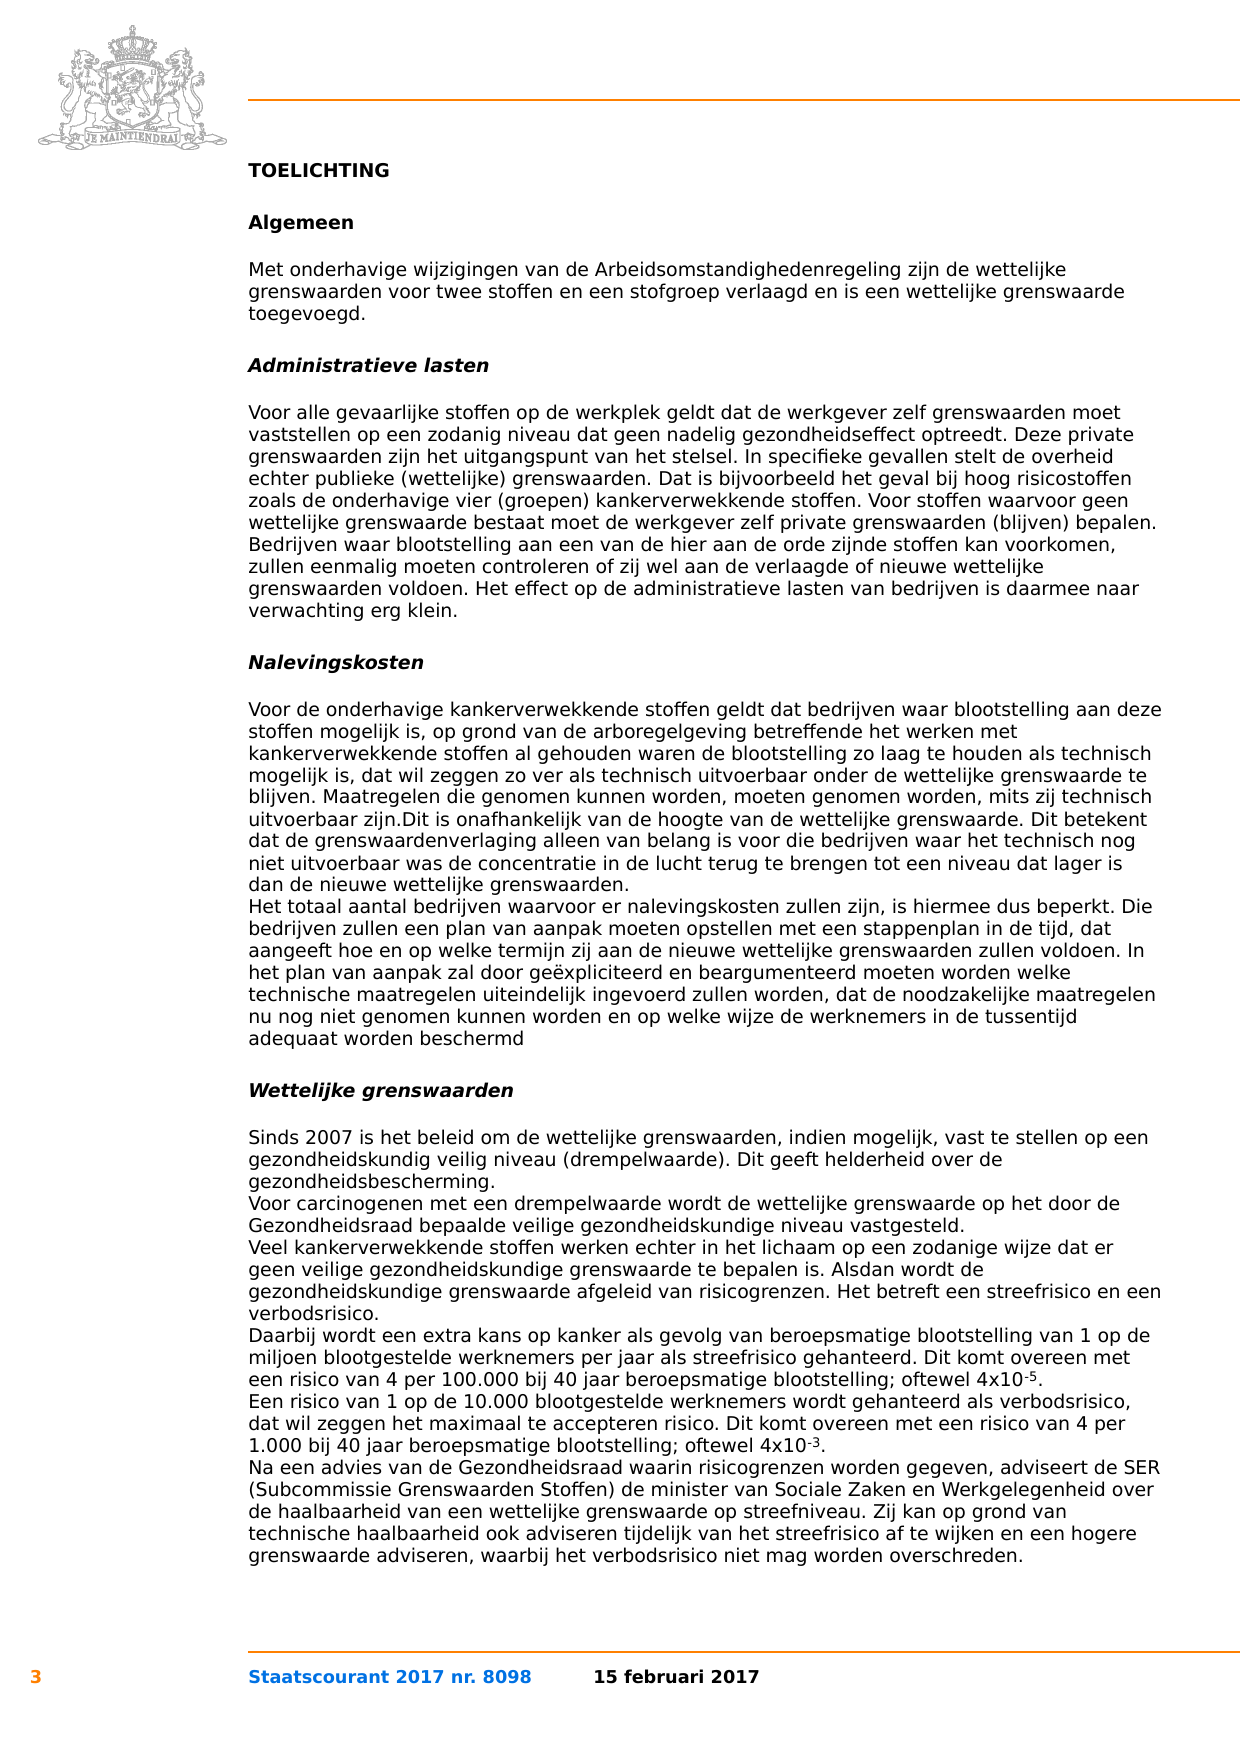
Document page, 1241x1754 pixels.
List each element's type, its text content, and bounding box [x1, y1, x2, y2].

subtitle Algemeen [248, 212, 1163, 234]
text Sinds 2007 is het beleid om de wettelijke grenswaarden, indien mogelijk, vast te stellen op een gezondheidskundig veilig niveau (drempelwaarde). Dit geeft helderheid over de gezondheidsbescherming. [248, 1127, 1163, 1193]
text Bedrijven waar blootstelling aan een van de hier aan de orde zijnde stoffen kan voorkomen, zullen eenmalig moeten controleren of zij wel aan de verlaagde of nieuwe wettelijke grenswaarden voldoen. Het effect op de administratieve lasten van bedrijven is daarmee naar verwachting erg klein. [248, 534, 1163, 622]
text Daarbij wordt een extra kans op kanker als gevolg van beroepsmatige blootstelling van 1 op de miljoen blootgestelde werknemers per jaar als streefrisico gehanteerd. Dit komt overeen met een risico van 4 per 100.000 bij 40 jaar beroepsmatige blootstelling; oftewel 4x10-5. [248, 1325, 1163, 1391]
text Voor alle gevaarlijke stoffen op de werkplek geldt dat de werkgever zelf grenswaarden moet vaststellen op een zodanig niveau dat geen nadelig gezondheidseffect optreedt. Deze private grenswaarden zijn het uitgangspunt van het stelsel. In specifieke gevallen stelt de overheid echter publieke (wettelijke) grenswaarden. Dat is bijvoorbeeld het geval bij hoog risicostoffen zoals de onderhavige vier (groepen) kankerverwekkende stoffen. Voor stoffen waarvoor geen wettelijke grenswaarde bestaat moet de werkgever zelf private grenswaarden (blijven) bepalen. [248, 402, 1163, 534]
text Voor carcinogenen met een drempelwaarde wordt de wettelijke grenswaarde op het door de Gezondheidsraad bepaalde veilige gezondheidskundige niveau vastgesteld. [248, 1193, 1163, 1237]
text Voor de onderhavige kankerverwekkende stoffen geldt dat bedrijven waar blootstelling aan deze stoffen mogelijk is, op grond van de arboregelgeving betreffende het werken met kankerverwekkende stoffen al gehouden waren de blootstelling zo laag te houden als technisch mogelijk is, dat wil zeggen zo ver als technisch uitvoerbaar onder de wettelijke grenswaarde te blijven. Maatregelen die genomen kunnen worden, moeten genomen worden, mits zij technisch uitvoerbaar zijn.Dit is onafhankelijk van de hoogte van de wettelijke grenswaarde. Dit betekent dat de grenswaardenverlaging alleen van belang is voor die bedrijven waar het technisch nog niet uitvoerbaar was de concentratie in de lucht terug te brengen tot een niveau dat lager is dan de nieuwe wettelijke grenswaarden. [248, 698, 1163, 896]
text Veel kankerverwekkende stoffen werken echter in het lichaam op een zodanige wijze dat er geen veilige gezondheidskundige grenswaarde te bepalen is. Alsdan wordt de gezondheidskundige grenswaarde afgeleid van risicogrenzen. Het betreft een streefrisico en een verbodsrisico. [248, 1237, 1163, 1325]
text Het totaal aantal bedrijven waarvoor er nalevingskosten zullen zijn, is hiermee dus beperkt. Die bedrijven zullen een plan van aanpak moeten opstellen met een stappenplan in de tijd, dat aangeeft hoe en op welke termijn zij aan de nieuwe wettelijke grenswaarden zullen voldoen. In het plan van aanpak zal door geëxpliciteerd en beargumenteerd moeten worden welke technische maatregelen uiteindelijk ingevoerd zullen worden, dat de noodzakelijke maatregelen nu nog niet genomen kunnen worden en op welke wijze de werknemers in de tussentijd adequaat worden beschermd [248, 896, 1163, 1050]
picture [38, 25, 227, 150]
text Een risico van 1 op de 10.000 blootgestelde werknemers wordt gehanteerd als verbodsrisico, dat wil zeggen het maximaal te accepteren risico. Dit komt overeen met een risico van 4 per 1.000 bij 40 jaar beroepsmatige blootstelling; oftewel 4x10-3. [248, 1391, 1163, 1457]
text Na een advies van de Gezondheidsraad waarin risicogrenzen worden gegeven, adviseert de SER (Subcommissie Grenswaarden Stoffen) de minister van Sociale Zaken en Werkgelegenheid over de haalbaarheid van een wettelijke grenswaarde op streefniveau. Zij kan op grond van technische haalbaarheid ook adviseren tijdelijk van het streefrisico af te wijken en een hogere grenswaarde adviseren, waarbij het verbodsrisico niet mag worden overschreden. [248, 1457, 1163, 1567]
subtitle Wettelijke grenswaarden [248, 1080, 1163, 1102]
subtitle TOELICHTING [248, 160, 1163, 182]
subtitle Administratieve lasten [248, 355, 1163, 377]
subtitle Nalevingskosten [248, 652, 1163, 673]
text Met onderhavige wijzigingen van de Arbeidsomstandighedenregeling zijn de wettelijke grenswaarden voor twee stoffen en een stofgroep verlaagd en is een wettelijke grenswaarde toegevoegd. [248, 259, 1163, 325]
